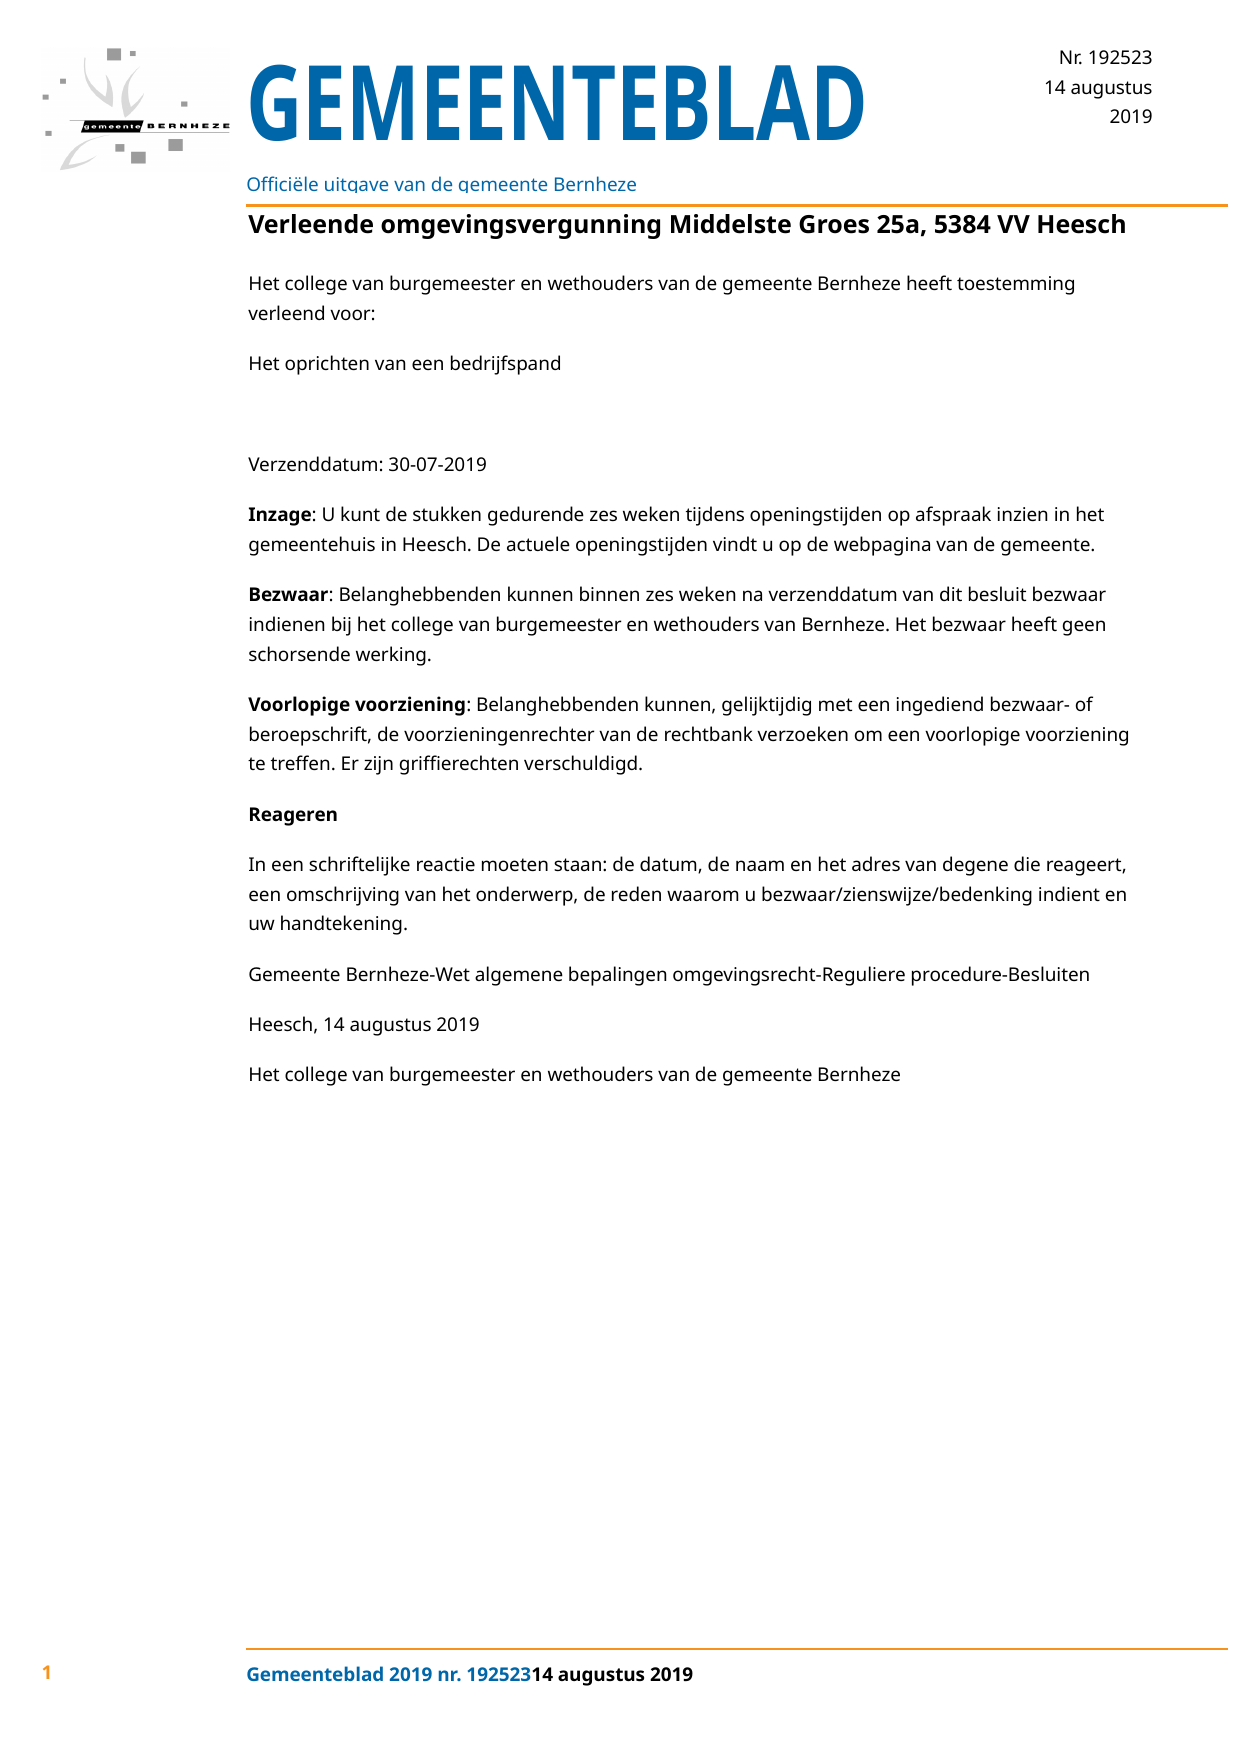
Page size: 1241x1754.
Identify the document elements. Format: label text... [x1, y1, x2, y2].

text Inzage: U kunt de stukken gedurende zes weken tijdens openingstijden op afspraak inzien in het gemeentehuis in Heesch. De actuele openingstijden vindt u op de webpagina van de gemeente. [248, 502, 1152, 557]
text Verzenddatum: 30-07-2019 [248, 451, 1152, 477]
text In een schriftelijke reactie moeten staan: de datum, de naam en het adres van degene die reageert, een omschrijving van het onderwerp, de reden waarom u bezwaar/zienswijze/bedenking indient en uw handtekening. [248, 851, 1152, 936]
text Het oprichten van een bedrijfspand [248, 350, 1152, 376]
text Reageren [248, 801, 1152, 826]
picture [41, 47, 231, 172]
text Het college van burgemeester en wethouders van de gemeente Bernheze [248, 1062, 1152, 1087]
text Voorlopige voorziening: Belanghebbenden kunnen, gelijktijdig met een ingediend bezwaar- of beroepschrift, de voorzieningenrechter van de rechtbank verzoeken om een voorlopige voorziening te treffen. Er zijn griffierechten verschuldigd. [248, 691, 1152, 776]
text Gemeente Bernheze-Wet algemene bepalingen omgevingsrecht-Reguliere procedure-Besluiten [248, 961, 1152, 986]
text Het college van burgemeester en wethouders van de gemeente Bernheze heeft toestemming verleend voor: [248, 270, 1152, 326]
text Bezwaar: Belanghebbenden kunnen binnen zes weken na verzenddatum van dit besluit bezwaar indienen bij het college van burgemeester en wethouders van Bernheze. Het bezwaar heeft geen schorsende werking. [248, 582, 1152, 666]
text Heesch, 14 augustus 2019 [248, 1011, 1152, 1037]
text Verleende omgevingsvergunning Middelste Groes 25a, 5384 VV Heesch [248, 207, 1152, 241]
